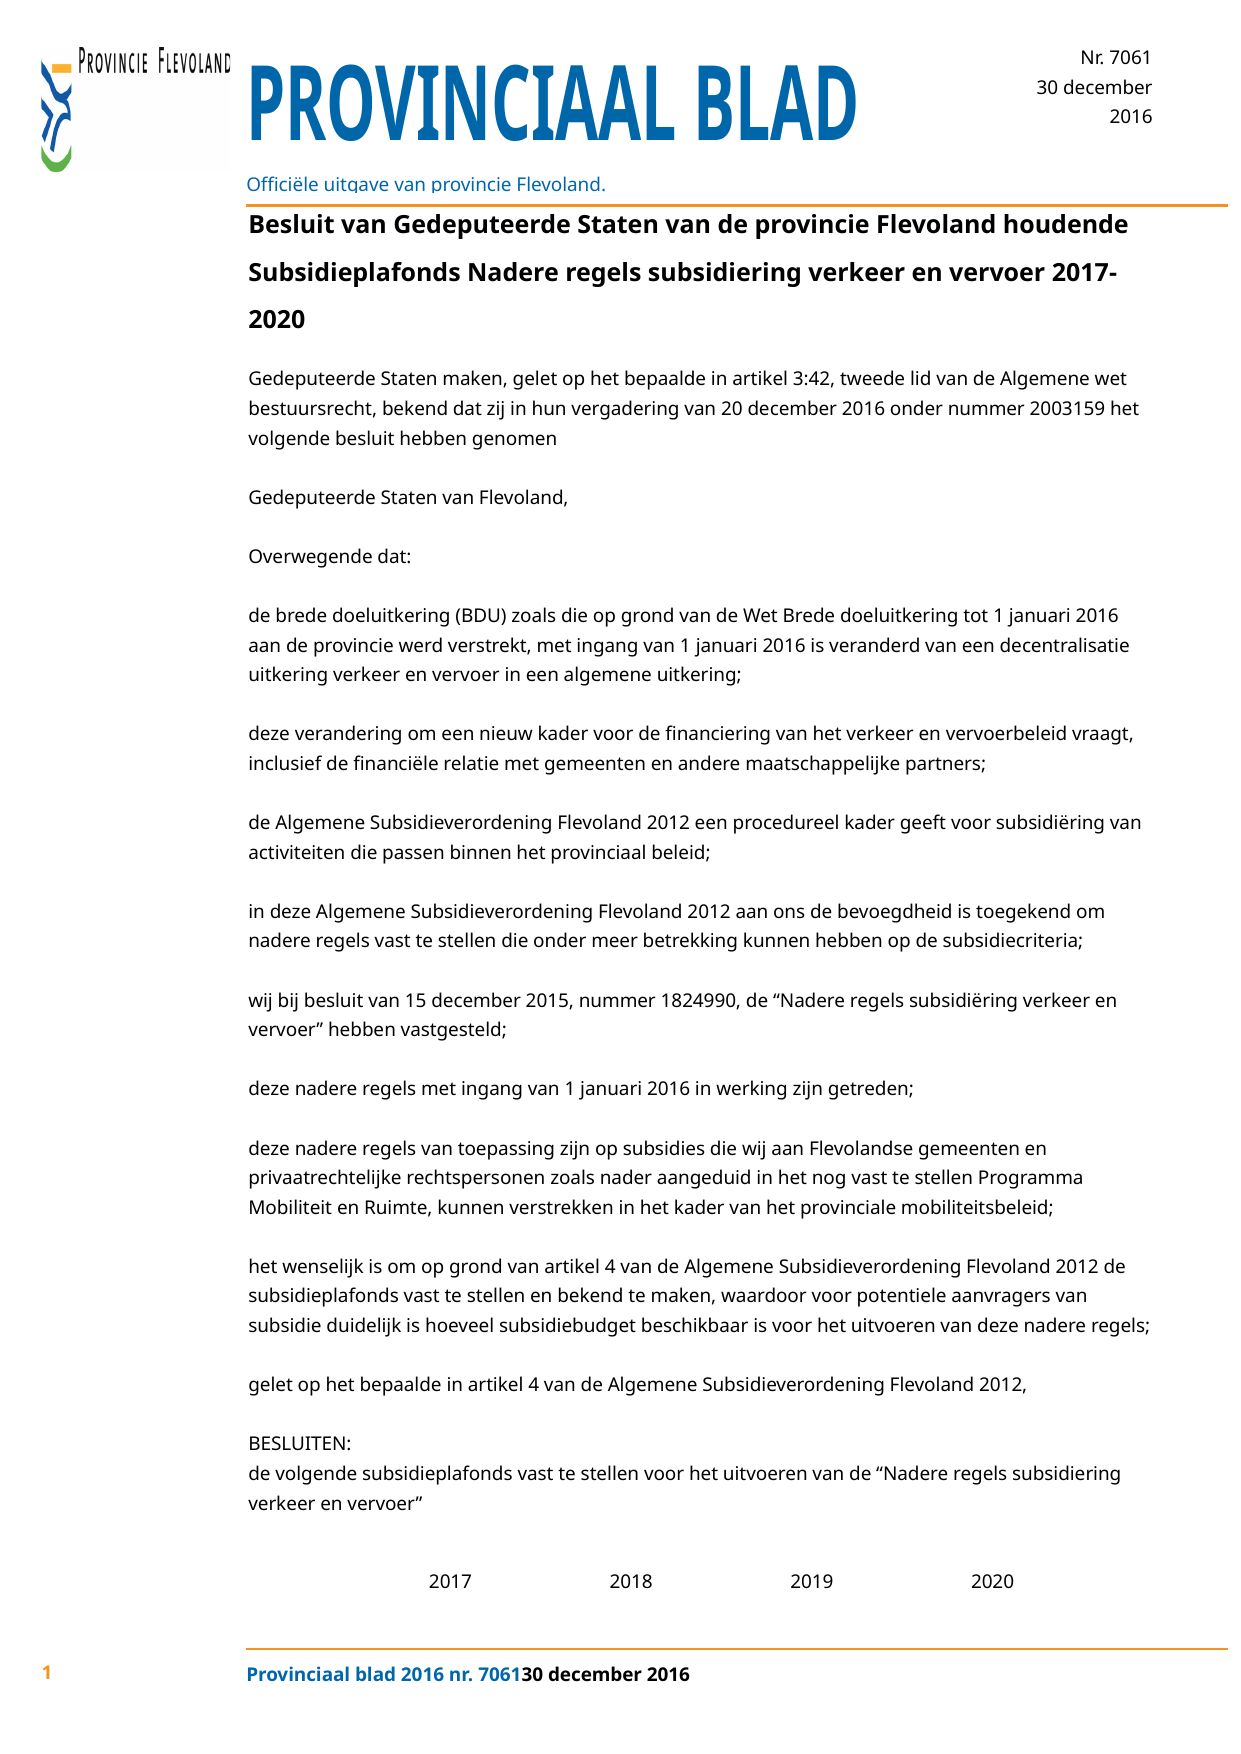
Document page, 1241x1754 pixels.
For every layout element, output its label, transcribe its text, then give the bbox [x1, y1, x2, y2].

text deze verandering om een nieuw kader voor de financiering van het verkeer en vervoerbeleid vraagt, inclusief de financiële relatie met gemeenten en andere maatschappelijke partners; [248, 721, 1152, 776]
text gelet op het bepaalde in artikel 4 van de Algemene Subsidieverordening Flevoland 2012, [248, 1371, 1152, 1397]
picture [41, 47, 231, 172]
table_header 2020 [971, 1569, 1152, 1594]
text het wenselijk is om op grond van artikel 4 van de Algemene Subsidieverordening Flevoland 2012 de subsidieplafonds vast te stellen en bekend te maken, waardoor voor potentiele aanvragers van subsidie duidelijk is hoeveel subsidiebudget beschikbaar is voor het uitvoeren van deze nadere regels; [248, 1253, 1152, 1338]
text wij bij besluit van 15 december 2015, nummer 1824990, de “Nadere regels subsidiëring verkeer en vervoer” hebben vastgesteld; [248, 987, 1152, 1042]
text deze nadere regels met ingang van 1 januari 2016 in werking zijn getreden; [248, 1076, 1152, 1101]
text de Algemene Subsidieverordening Flevoland 2012 een procedureel kader geeft voor subsidiëring van activiteiten die passen binnen het provinciaal beleid; [248, 809, 1152, 864]
table_header [248, 1569, 429, 1594]
text Besluit van Gedeputeerde Staten van de provincie Flevoland houdende Subsidieplafonds Nadere regels subsidiering verkeer en vervoer 2017-2020 [248, 207, 1152, 336]
text deze nadere regels van toepassing zijn op subsidies die wij aan Flevolandse gemeenten en privaatrechtelijke rechtspersonen zoals nader aangeduid in het nog vast te stellen Programma Mobiliteit en Ruimte, kunnen verstrekken in het kader van het provinciale mobiliteitsbeleid; [248, 1135, 1152, 1219]
text Gedeputeerde Staten van Flevoland, [248, 484, 1152, 509]
text BESLUITEN: [248, 1431, 1152, 1456]
text in deze Algemene Subsidieverordening Flevoland 2012 aan ons de bevoegdheid is toegekend om nadere regels vast te stellen die onder meer betrekking kunnen hebben op de subsidiecriteria; [248, 898, 1152, 953]
text de brede doeluitkering (BDU) zoals die op grond van de Wet Brede doeluitkering tot 1 januari 2016 aan de provincie werd verstrekt, met ingang van 1 januari 2016 is veranderd van een decentralisatie uitkering verkeer en vervoer in een algemene uitkering; [248, 602, 1152, 687]
table_header 2019 [790, 1569, 971, 1594]
table_header 2018 [609, 1569, 790, 1594]
text Gedeputeerde Staten maken, gelet op het bepaalde in artikel 3:42, tweede lid van de Algemene wet bestuursrecht, bekend dat zij in hun vergadering van 20 december 2016 onder nummer 2003159 het volgende besluit hebben genomen [248, 366, 1152, 450]
table_header 2017 [429, 1569, 609, 1594]
text Overwegende dat: [248, 543, 1152, 569]
text de volgende subsidieplafonds vast te stellen voor het uitvoeren van de “Nadere regels subsidiering verkeer en vervoer” [248, 1460, 1152, 1515]
